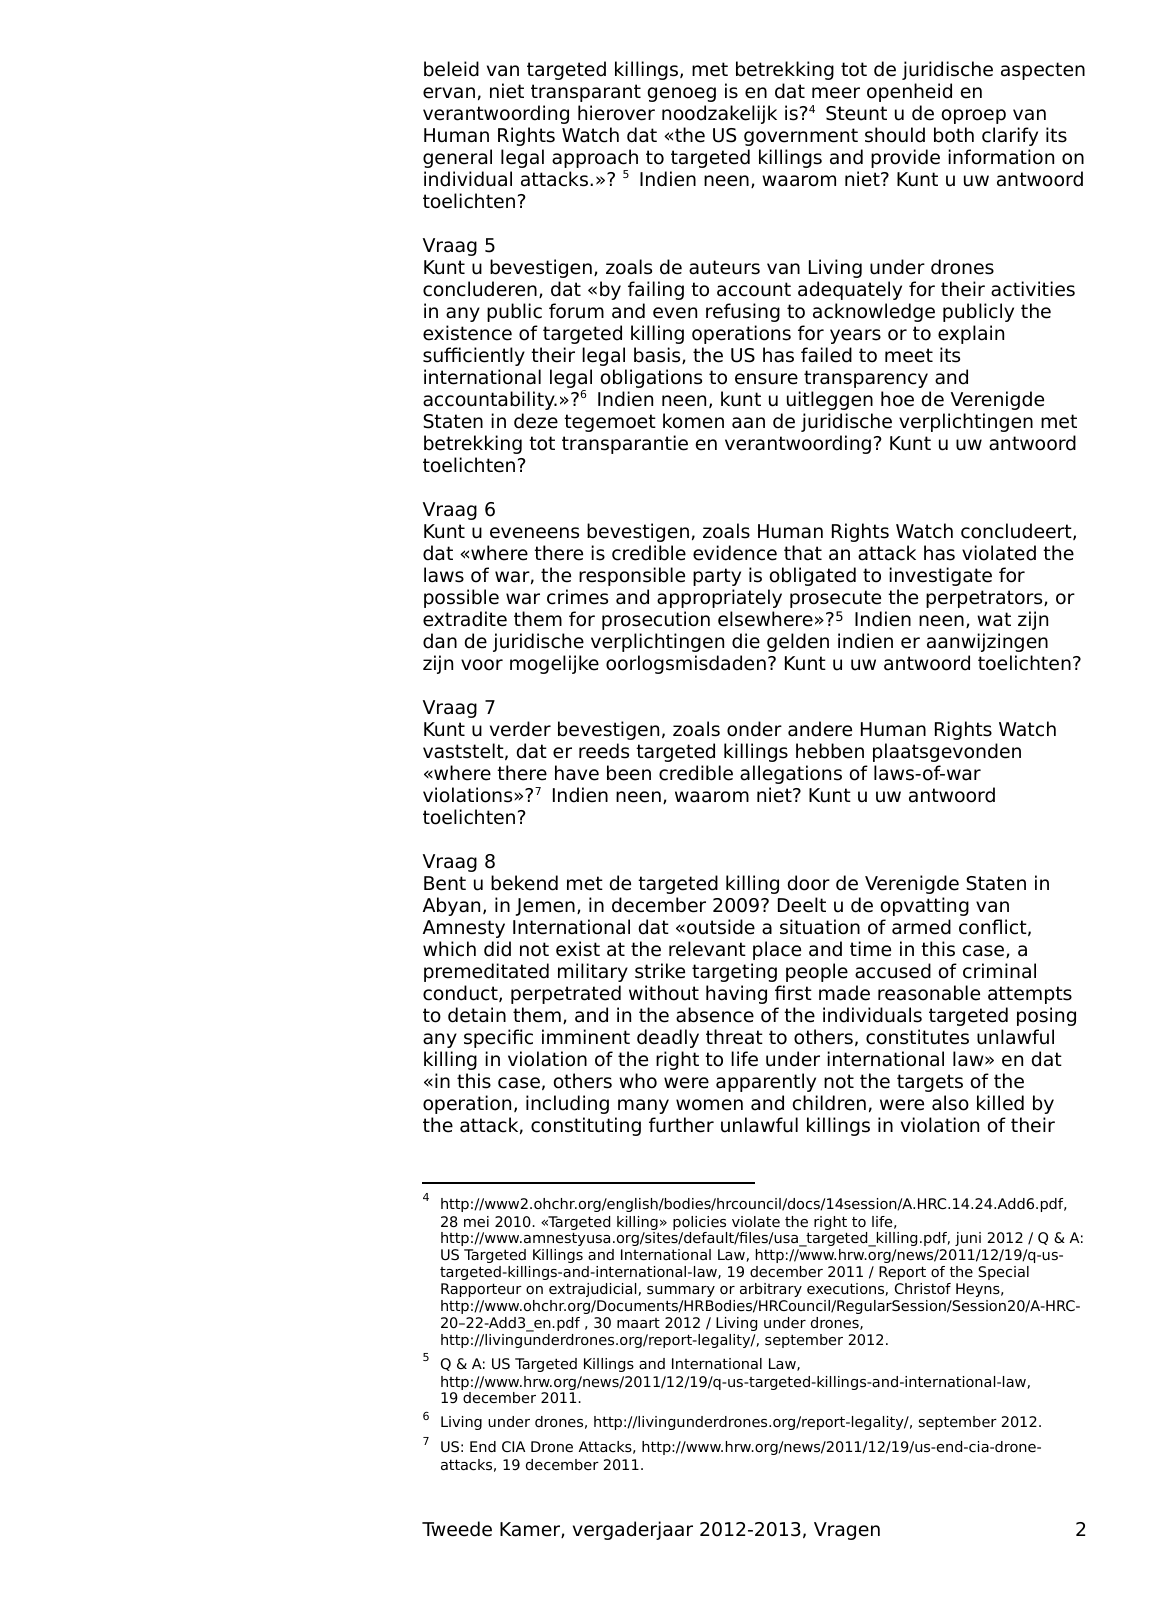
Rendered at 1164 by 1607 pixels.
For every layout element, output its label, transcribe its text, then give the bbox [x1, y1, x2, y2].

text Kunt u bevestigen, zoals de auteurs van Living under drones concluderen, dat «by failing to account adequately for their activities in any public forum and even refusing to acknowledge publicly the existence of targeted killing operations for years or to explain sufficiently their legal basis, the US has failed to meet its international legal obligations to ensure transparency and accountability.»? Indien neen, kunt u uitleggen hoe de Verenigde Staten in deze tegemoet komen aan de juridische verplichtingen met betrekking tot transparantie en verantwoording? Kunt u uw antwoord toelichten? [422, 257, 1087, 477]
text http://www2.ohchr.org/english/bodies/hrcouncil/docs/14session/A.HRC.14.24.Add6.pdf, 28 mei 2010. «Targeted killing» policies violate the right to life, http://www.amnestyusa.org/sites/default/files/usa_targeted_killing.pdf, juni 2012 / Q & A: US Targeted Killings and International Law, http://www.hrw.org/news/2011/12/19/q-us-targeted-killings-and-international-law, 19 december 2011 / Report of the Special Rapporteur on extrajudicial, summary or arbitrary executions, Christof Heyns, http://www.ohchr.org/Documents/HRBodies/HRCouncil/RegularSession/Session20/A-HRC-20–22-Add3_en.pdf , 30 maart 2012 / Living under drones, http://livingunderdrones.org/report-legality/, september 2012. [422, 1192, 1087, 1349]
text Vraag 8 [422, 851, 1087, 873]
text Vraag 5 [422, 235, 1087, 257]
text Living under drones, http://livingunderdrones.org/report-legality/, september 2012. [422, 1410, 1087, 1432]
text Vraag 6 [422, 499, 1087, 521]
text beleid van targeted killings, met betrekking tot de juridische aspecten ervan, niet transparant genoeg is en dat meer openheid en verantwoording hierover noodzakelijk is? Steunt u de oproep van Human Rights Watch dat «the US government should both clarify its general legal approach to targeted killings and provide information on individual attacks.»? Indien neen, waarom niet? Kunt u uw antwoord toelichten? [422, 59, 1087, 213]
text Kunt u eveneens bevestigen, zoals Human Rights Watch concludeert, dat «where there is credible evidence that an attack has violated the laws of war, the responsible party is obligated to investigate for possible war crimes and appropriately prosecute the perpetrators, or extradite them for prosecution elsewhere»?5 Indien neen, wat zijn dan de juridische verplichtingen die gelden indien er aanwijzingen zijn voor mogelijke oorlogsmisdaden? Kunt u uw antwoord toelichten? [422, 521, 1087, 675]
text Vraag 7 [422, 697, 1087, 719]
text Bent u bekend met de targeted killing door de Verenigde Staten in Abyan, in Jemen, in december 2009? Deelt u de opvatting van Amnesty International dat «outside a situation of armed conflict, which did not exist at the relevant place and time in this case, a premeditated military strike targeting people accused of criminal conduct, perpetrated without having first made reasonable attempts to detain them, and in the absence of the individuals targeted posing any specific imminent deadly threat to others, constitutes unlawful killing in violation of the right to life under international law» en dat «in this case, others who were apparently not the targets of the operation, including many women and children, were also killed by the attack, constituting further unlawful killings in violation of their [422, 873, 1087, 1137]
text Kunt u verder bevestigen, zoals onder andere Human Rights Watch vaststelt, dat er reeds targeted killings hebben plaatsgevonden «where there have been credible allegations of laws-of-war violations»? Indien neen, waarom niet? Kunt u uw antwoord toelichten? [422, 719, 1087, 829]
text Q & A: US Targeted Killings and International Law, http://www.hrw.org/news/2011/12/19/q-us-targeted-killings-and-international-law, 19 december 2011. [422, 1352, 1087, 1407]
text US: End CIA Drone Attacks, http://www.hrw.org/news/2011/12/19/us-end-cia-drone-attacks, 19 december 2011. [422, 1435, 1087, 1474]
